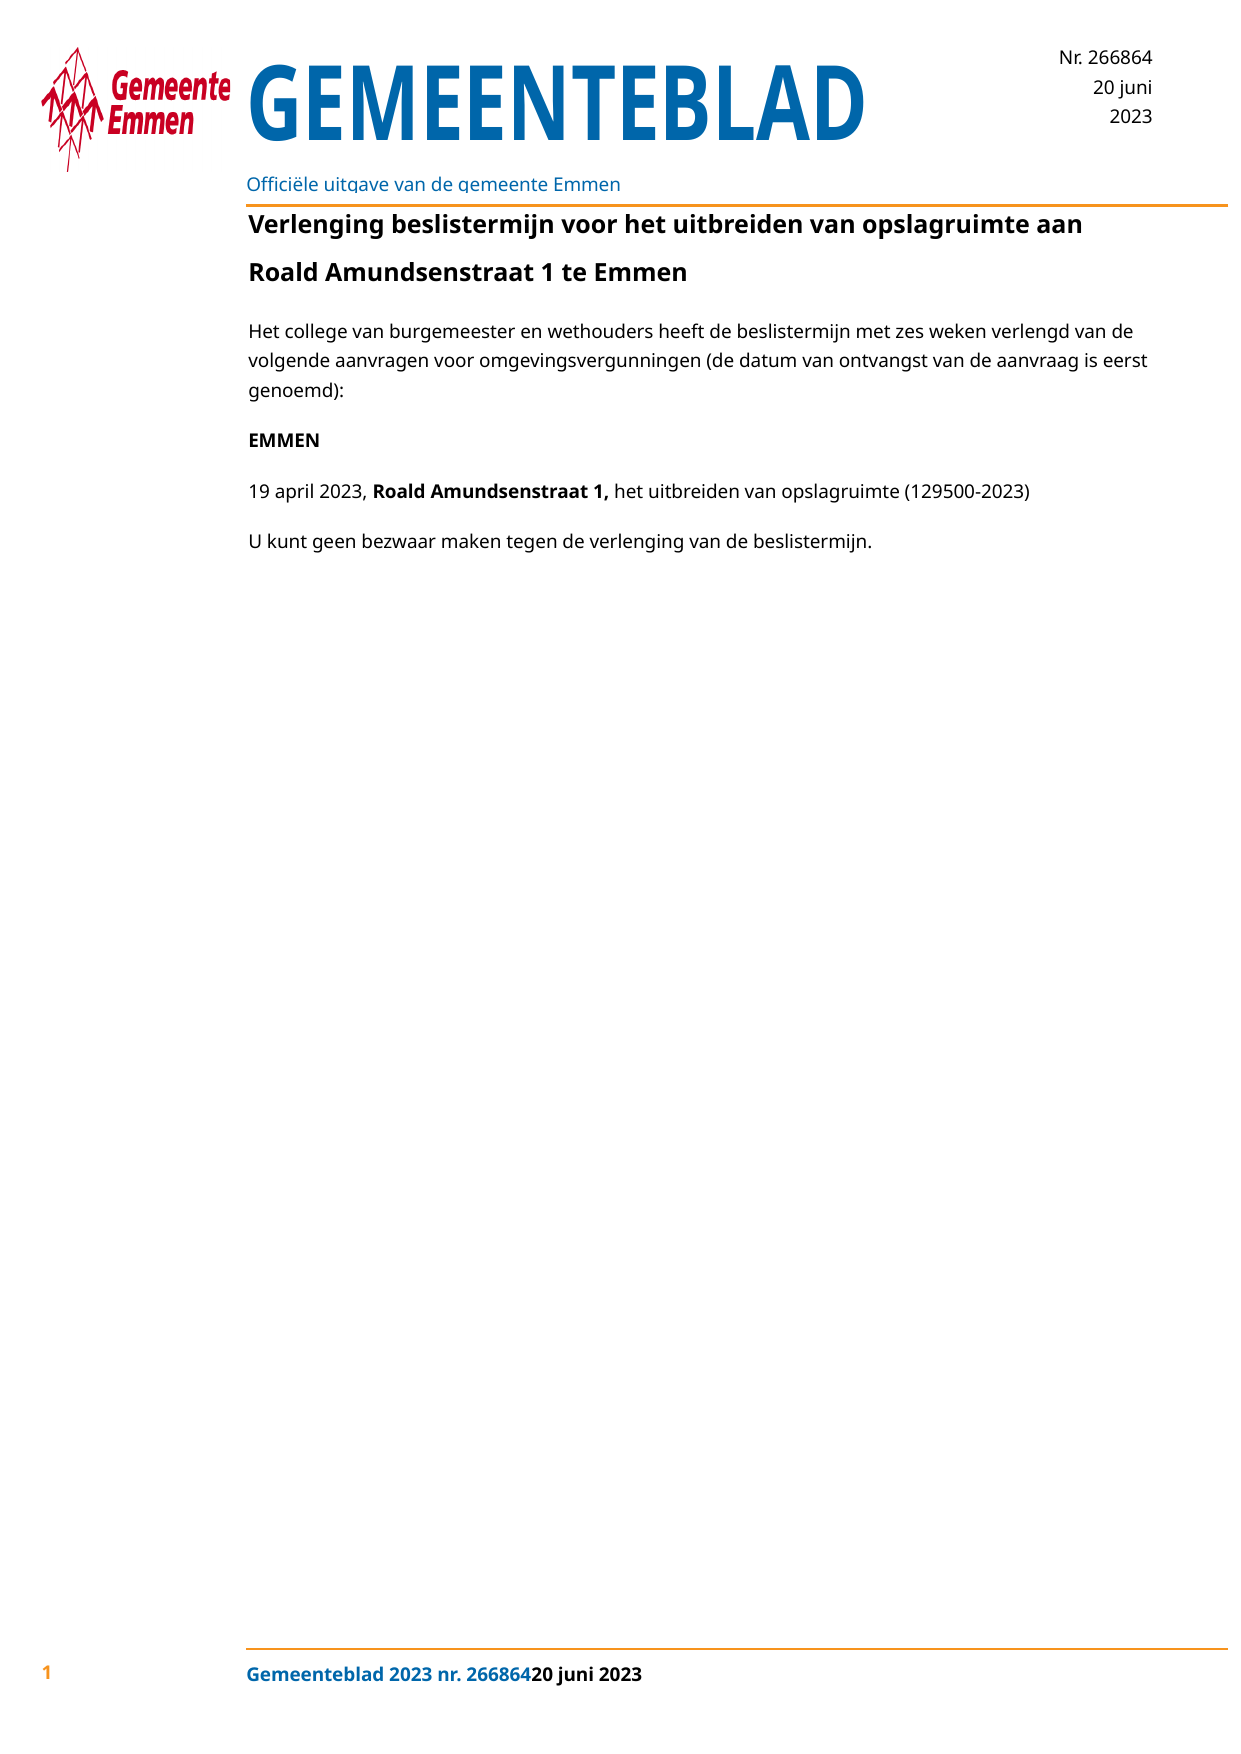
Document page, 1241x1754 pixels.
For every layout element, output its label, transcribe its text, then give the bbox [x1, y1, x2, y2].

text U kunt geen bezwaar maken tegen de verlenging van de beslistermijn. [248, 528, 1152, 554]
text 19 april 2023, Roald Amundsenstraat 1, het uitbreiden van opslagruimte (129500-2023) [248, 478, 1152, 504]
picture [41, 47, 231, 172]
text EMMEN [248, 427, 1152, 453]
text Verlenging beslistermijn voor het uitbreiden van opslagruimte aan Roald Amundsenstraat 1 te Emmen [248, 207, 1152, 288]
text Het college van burgemeester en wethouders heeft de beslistermijn met zes weken verlengd van de volgende aanvragen voor omgevingsvergunningen (de datum van ontvangst van de aanvraag is eerst genoemd): [248, 318, 1152, 403]
